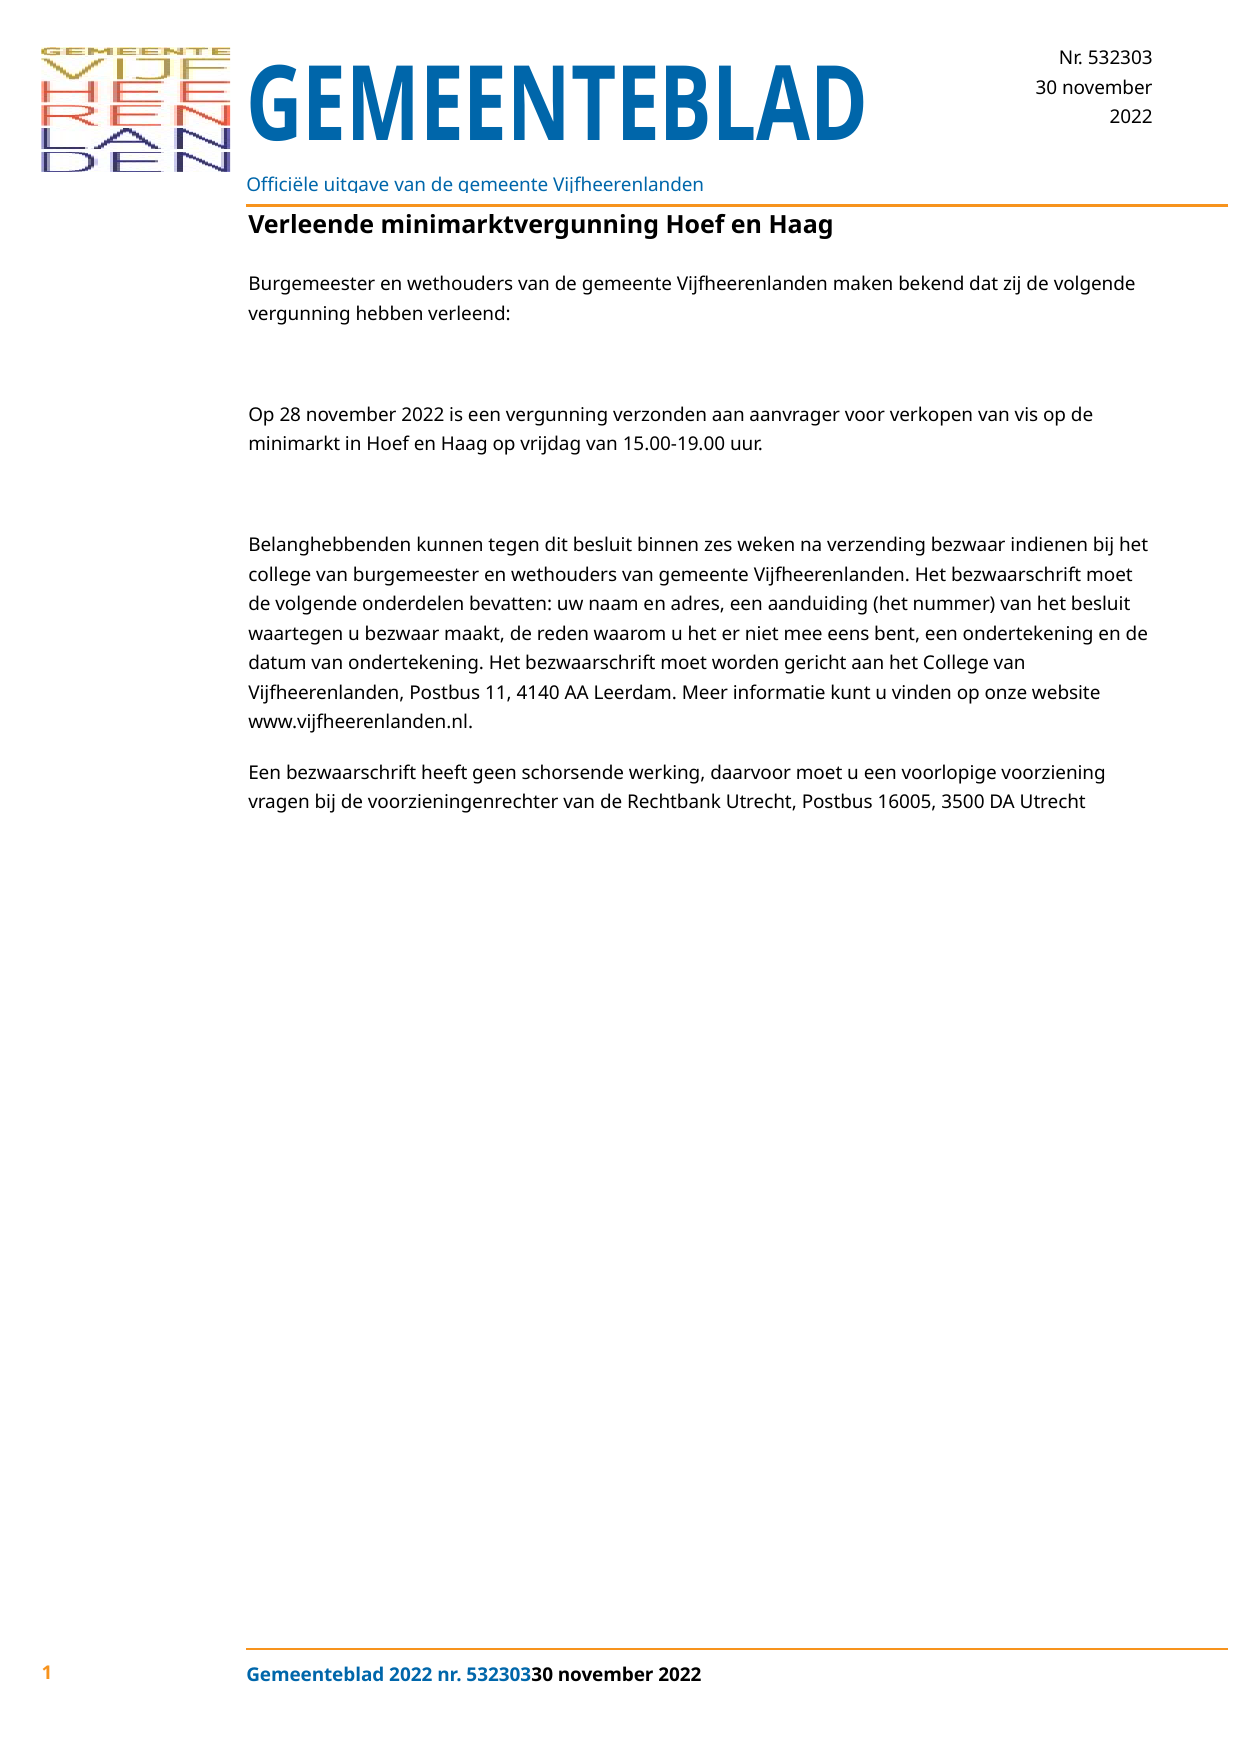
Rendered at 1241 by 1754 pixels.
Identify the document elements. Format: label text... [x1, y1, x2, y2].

picture [41, 47, 231, 172]
text Burgemeester en wethouders van de gemeente Vijfheerenlanden maken bekend dat zij de volgende vergunning hebben verleend: [248, 270, 1152, 326]
text Op 28 november 2022 is een vergunning verzonden aan aanvrager voor verkopen van vis op de minimarkt in Hoef en Haag op vrijdag van 15.00-19.00 uur. [248, 401, 1152, 456]
text Verleende minimarktvergunning Hoef en Haag [248, 207, 1152, 241]
text Belanghebbenden kunnen tegen dit besluit binnen zes weken na verzending bezwaar indienen bij het college van burgemeester en wethouders van gemeente Vijfheerenlanden. Het bezwaarschrift moet de volgende onderdelen bevatten: uw naam en adres, een aanduiding (het nummer) van het besluit waartegen u bezwaar maakt, de reden waarom u het er niet mee eens bent, een ondertekening en de datum van ondertekening. Het bezwaarschrift moet worden gericht aan het College van Vijfheerenlanden, Postbus 11, 4140 AA Leerdam. Meer informatie kunt u vinden op onze website www.vijfheerenlanden.nl. [248, 531, 1152, 734]
text Een bezwaarschrift heeft geen schorsende werking, daarvoor moet u een voorlopige voorziening vragen bij de voorzieningenrechter van de Rechtbank Utrecht, Postbus 16005, 3500 DA Utrecht [248, 759, 1152, 814]
